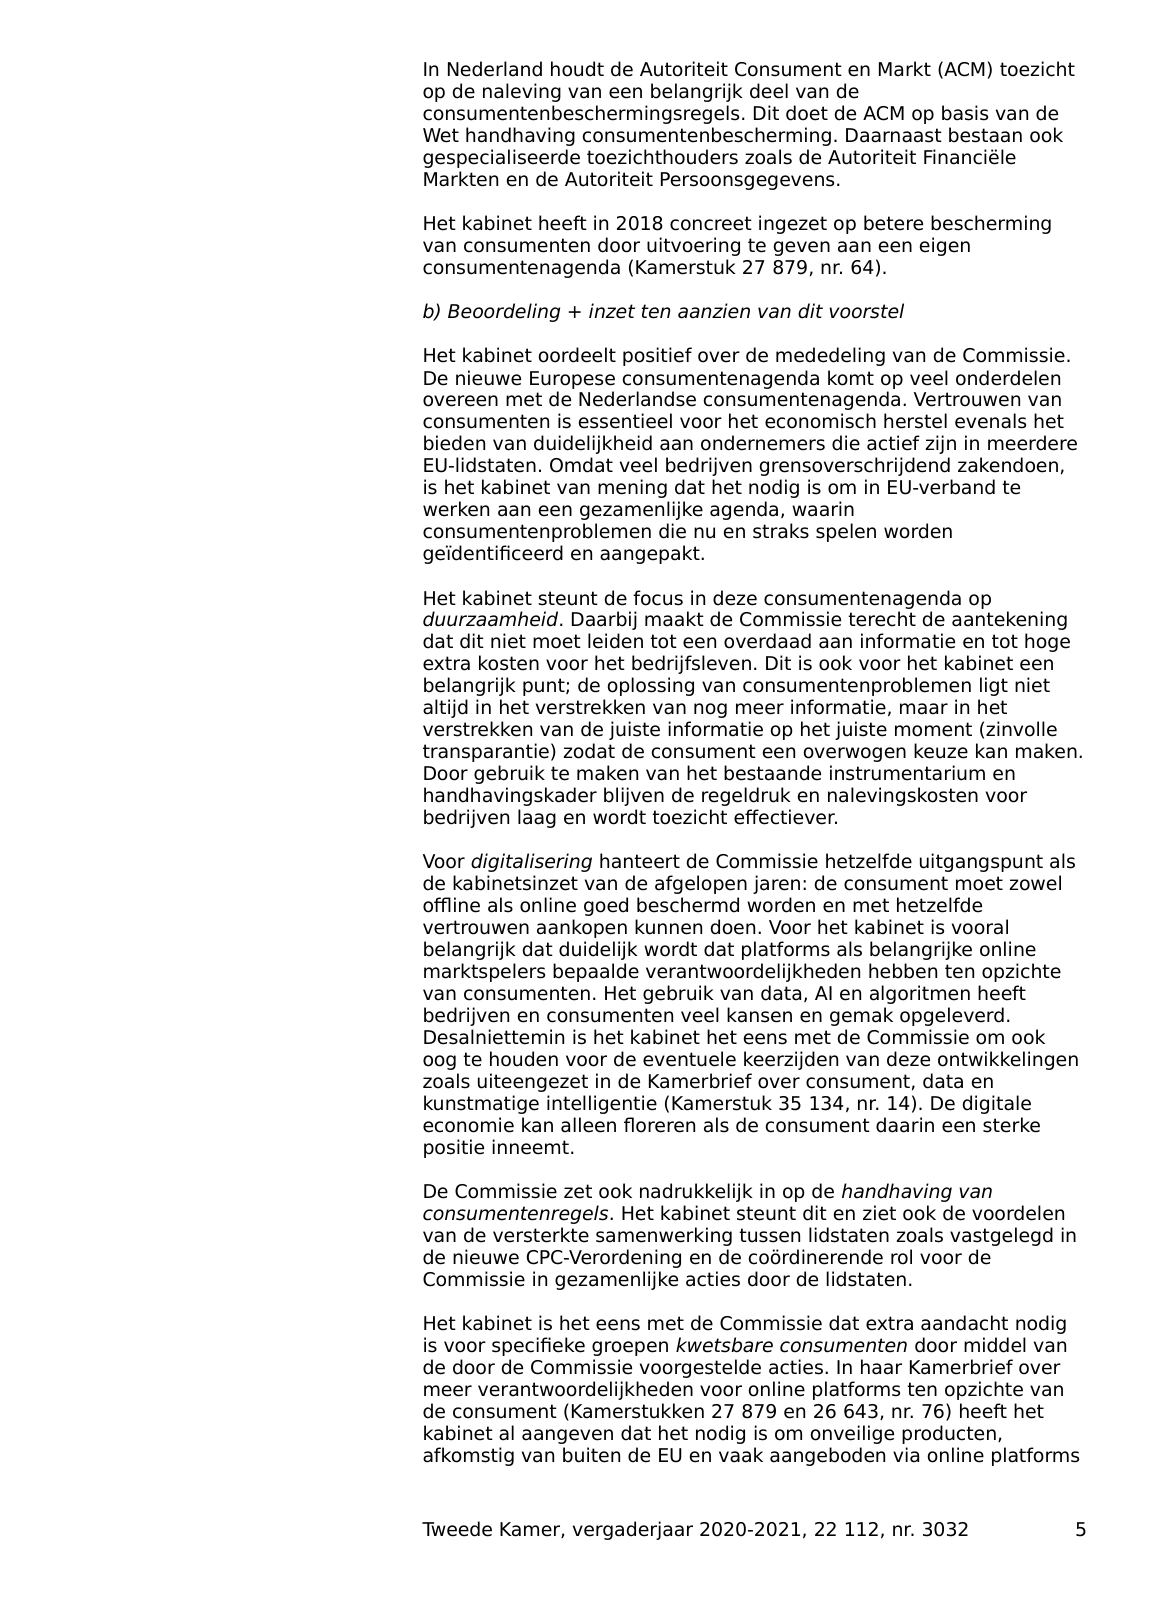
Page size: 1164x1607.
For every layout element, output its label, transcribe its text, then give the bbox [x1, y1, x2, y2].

text Het kabinet oordeelt positief over de mededeling van de Commissie. De nieuwe Europese consumentenagenda komt op veel onderdelen overeen met de Nederlandse consumentenagenda. Vertrouwen van consumenten is essentieel voor het economisch herstel evenals het bieden van duidelijkheid aan ondernemers die actief zijn in meerdere EU-lidstaten. Omdat veel bedrijven grensoverschrijdend zakendoen, is het kabinet van mening dat het nodig is om in EU-verband te werken aan een gezamenlijke agenda, waarin consumentenproblemen die nu en straks spelen worden geïdentificeerd en aangepakt. [422, 345, 1087, 565]
text Het kabinet is het eens met de Commissie dat extra aandacht nodig is voor specifieke groepen kwetsbare consumenten door middel van de door de Commissie voorgestelde acties. In haar Kamerbrief over meer verantwoordelijkheden voor online platforms ten opzichte van de consument (Kamerstukken 27 879 en 26 643, nr. 76) heeft het kabinet al aangeven dat het nodig is om onveilige producten, afkomstig van buiten de EU en vaak aangeboden via online platforms [422, 1313, 1087, 1467]
text Voor digitalisering hanteert de Commissie hetzelfde uitgangspunt als de kabinetsinzet van de afgelopen jaren: de consument moet zowel offline als online goed beschermd worden en met hetzelfde vertrouwen aankopen kunnen doen. Voor het kabinet is vooral belangrijk dat duidelijk wordt dat platforms als belangrijke online marktspelers bepaalde verantwoordelijkheden hebben ten opzichte van consumenten. Het gebruik van data, AI en algoritmen heeft bedrijven en consumenten veel kansen en gemak opgeleverd. Desalniettemin is het kabinet het eens met de Commissie om ook oog te houden voor de eventuele keerzijden van deze ontwikkelingen zoals uiteengezet in de Kamerbrief over consument, data en kunstmatige intelligentie (Kamerstuk 35 134, nr. 14). De digitale economie kan alleen floreren als de consument daarin een sterke positie inneemt. [422, 851, 1087, 1159]
text In Nederland houdt de Autoriteit Consument en Markt (ACM) toezicht op de naleving van een belangrijk deel van de consumentenbeschermingsregels. Dit doet de ACM op basis van de Wet handhaving consumentenbescherming. Daarnaast bestaan ook gespecialiseerde toezichthouders zoals de Autoriteit Financiële Markten en de Autoriteit Persoonsgegevens. [422, 59, 1087, 191]
subtitle b) Beoordeling + inzet ten aanzien van dit voorstel [422, 301, 1087, 323]
text De Commissie zet ook nadrukkelijk in op de handhaving van consumentenregels. Het kabinet steunt dit en ziet ook de voordelen van de versterkte samenwerking tussen lidstaten zoals vastgelegd in de nieuwe CPC-Verordening en de coördinerende rol voor de Commissie in gezamenlijke acties door de lidstaten. [422, 1181, 1087, 1291]
text Het kabinet heeft in 2018 concreet ingezet op betere bescherming van consumenten door uitvoering te geven aan een eigen consumentenagenda (Kamerstuk 27 879, nr. 64). [422, 213, 1087, 279]
text Het kabinet steunt de focus in deze consumentenagenda op duurzaamheid. Daarbij maakt de Commissie terecht de aantekening dat dit niet moet leiden tot een overdaad aan informatie en tot hoge extra kosten voor het bedrijfsleven. Dit is ook voor het kabinet een belangrijk punt; de oplossing van consumentenproblemen ligt niet altijd in het verstrekken van nog meer informatie, maar in het verstrekken van de juiste informatie op het juiste moment (zinvolle transparantie) zodat de consument een overwogen keuze kan maken. Door gebruik te maken van het bestaande instrumentarium en handhavingskader blijven de regeldruk en nalevingskosten voor bedrijven laag en wordt toezicht effectiever. [422, 587, 1087, 829]
